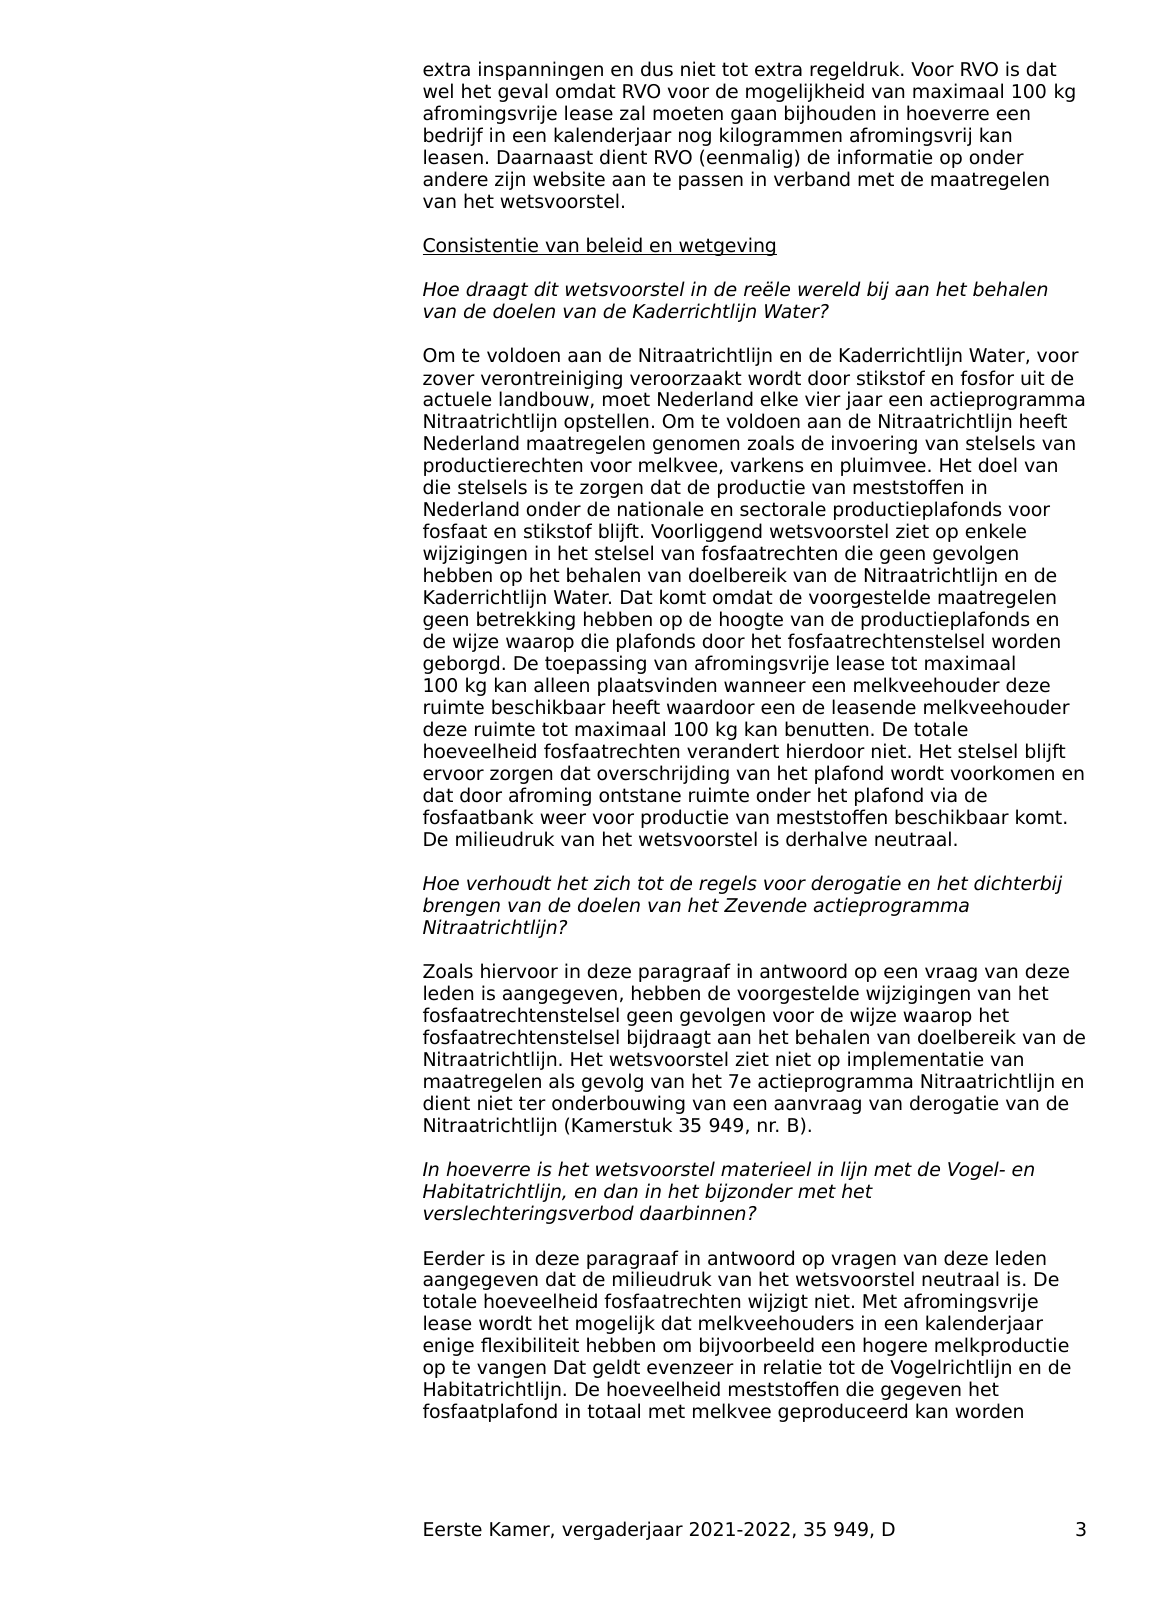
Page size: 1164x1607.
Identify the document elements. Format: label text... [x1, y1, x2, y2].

subtitle Consistentie van beleid en wetgeving [422, 235, 1087, 257]
text extra inspanningen en dus niet tot extra regeldruk. Voor RVO is dat wel het geval omdat RVO voor de mogelijkheid van maximaal 100 kg afromingsvrije lease zal moeten gaan bijhouden in hoeverre een bedrijf in een kalenderjaar nog kilogrammen afromingsvrij kan leasen. Daarnaast dient RVO (eenmalig) de informatie op onder andere zijn website aan te passen in verband met de maatregelen van het wetsvoorstel. [422, 59, 1087, 213]
text Zoals hiervoor in deze paragraaf in antwoord op een vraag van deze leden is aangegeven, hebben de voorgestelde wijzigingen van het fosfaatrechtenstelsel geen gevolgen voor de wijze waarop het fosfaatrechtenstelsel bijdraagt aan het behalen van doelbereik van de Nitraatrichtlijn. Het wetsvoorstel ziet niet op implementatie van maatregelen als gevolg van het 7e actieprogramma Nitraatrichtlijn en dient niet ter onderbouwing van een aanvraag van derogatie van de Nitraatrichtlijn (Kamerstuk 35 949, nr. B). [422, 961, 1087, 1137]
text Eerder is in deze paragraaf in antwoord op vragen van deze leden aangegeven dat de milieudruk van het wetsvoorstel neutraal is. De totale hoeveelheid fosfaatrechten wijzigt niet. Met afromingsvrije lease wordt het mogelijk dat melkveehouders in een kalenderjaar enige flexibiliteit hebben om bijvoorbeeld een hogere melkproductie op te vangen Dat geldt evenzeer in relatie tot de Vogelrichtlijn en de Habitatrichtlijn. De hoeveelheid meststoffen die gegeven het fosfaatplafond in totaal met melkvee geproduceerd kan worden [422, 1247, 1087, 1423]
text In hoeverre is het wetsvoorstel materieel in lijn met de Vogel- en Habitatrichtlijn, en dan in het bijzonder met het verslechteringsverbod daarbinnen? [422, 1159, 1087, 1225]
text Hoe verhoudt het zich tot de regels voor derogatie en het dichterbij brengen van de doelen van het Zevende actieprogramma Nitraatrichtlijn? [422, 873, 1087, 939]
text Om te voldoen aan de Nitraatrichtlijn en de Kaderrichtlijn Water, voor zover verontreiniging veroorzaakt wordt door stikstof en fosfor uit de actuele landbouw, moet Nederland elke vier jaar een actieprogramma Nitraatrichtlijn opstellen. Om te voldoen aan de Nitraatrichtlijn heeft Nederland maatregelen genomen zoals de invoering van stelsels van productierechten voor melkvee, varkens en pluimvee. Het doel van die stelsels is te zorgen dat de productie van meststoffen in Nederland onder de nationale en sectorale productieplafonds voor fosfaat en stikstof blijft. Voorliggend wetsvoorstel ziet op enkele wijzigingen in het stelsel van fosfaatrechten die geen gevolgen hebben op het behalen van doelbereik van de Nitraatrichtlijn en de Kaderrichtlijn Water. Dat komt omdat de voorgestelde maatregelen geen betrekking hebben op de hoogte van de productieplafonds en de wijze waarop die plafonds door het fosfaatrechtenstelsel worden geborgd. De toepassing van afromingsvrije lease tot maximaal 100 kg kan alleen plaatsvinden wanneer een melkveehouder deze ruimte beschikbaar heeft waardoor een de leasende melkveehouder deze ruimte tot maximaal 100 kg kan benutten. De totale hoeveelheid fosfaatrechten verandert hierdoor niet. Het stelsel blijft ervoor zorgen dat overschrijding van het plafond wordt voorkomen en dat door afroming ontstane ruimte onder het plafond via de fosfaatbank weer voor productie van meststoffen beschikbaar komt. De milieudruk van het wetsvoorstel is derhalve neutraal. [422, 345, 1087, 851]
text Hoe draagt dit wetsvoorstel in de reële wereld bij aan het behalen van de doelen van de Kaderrichtlijn Water? [422, 279, 1087, 323]
